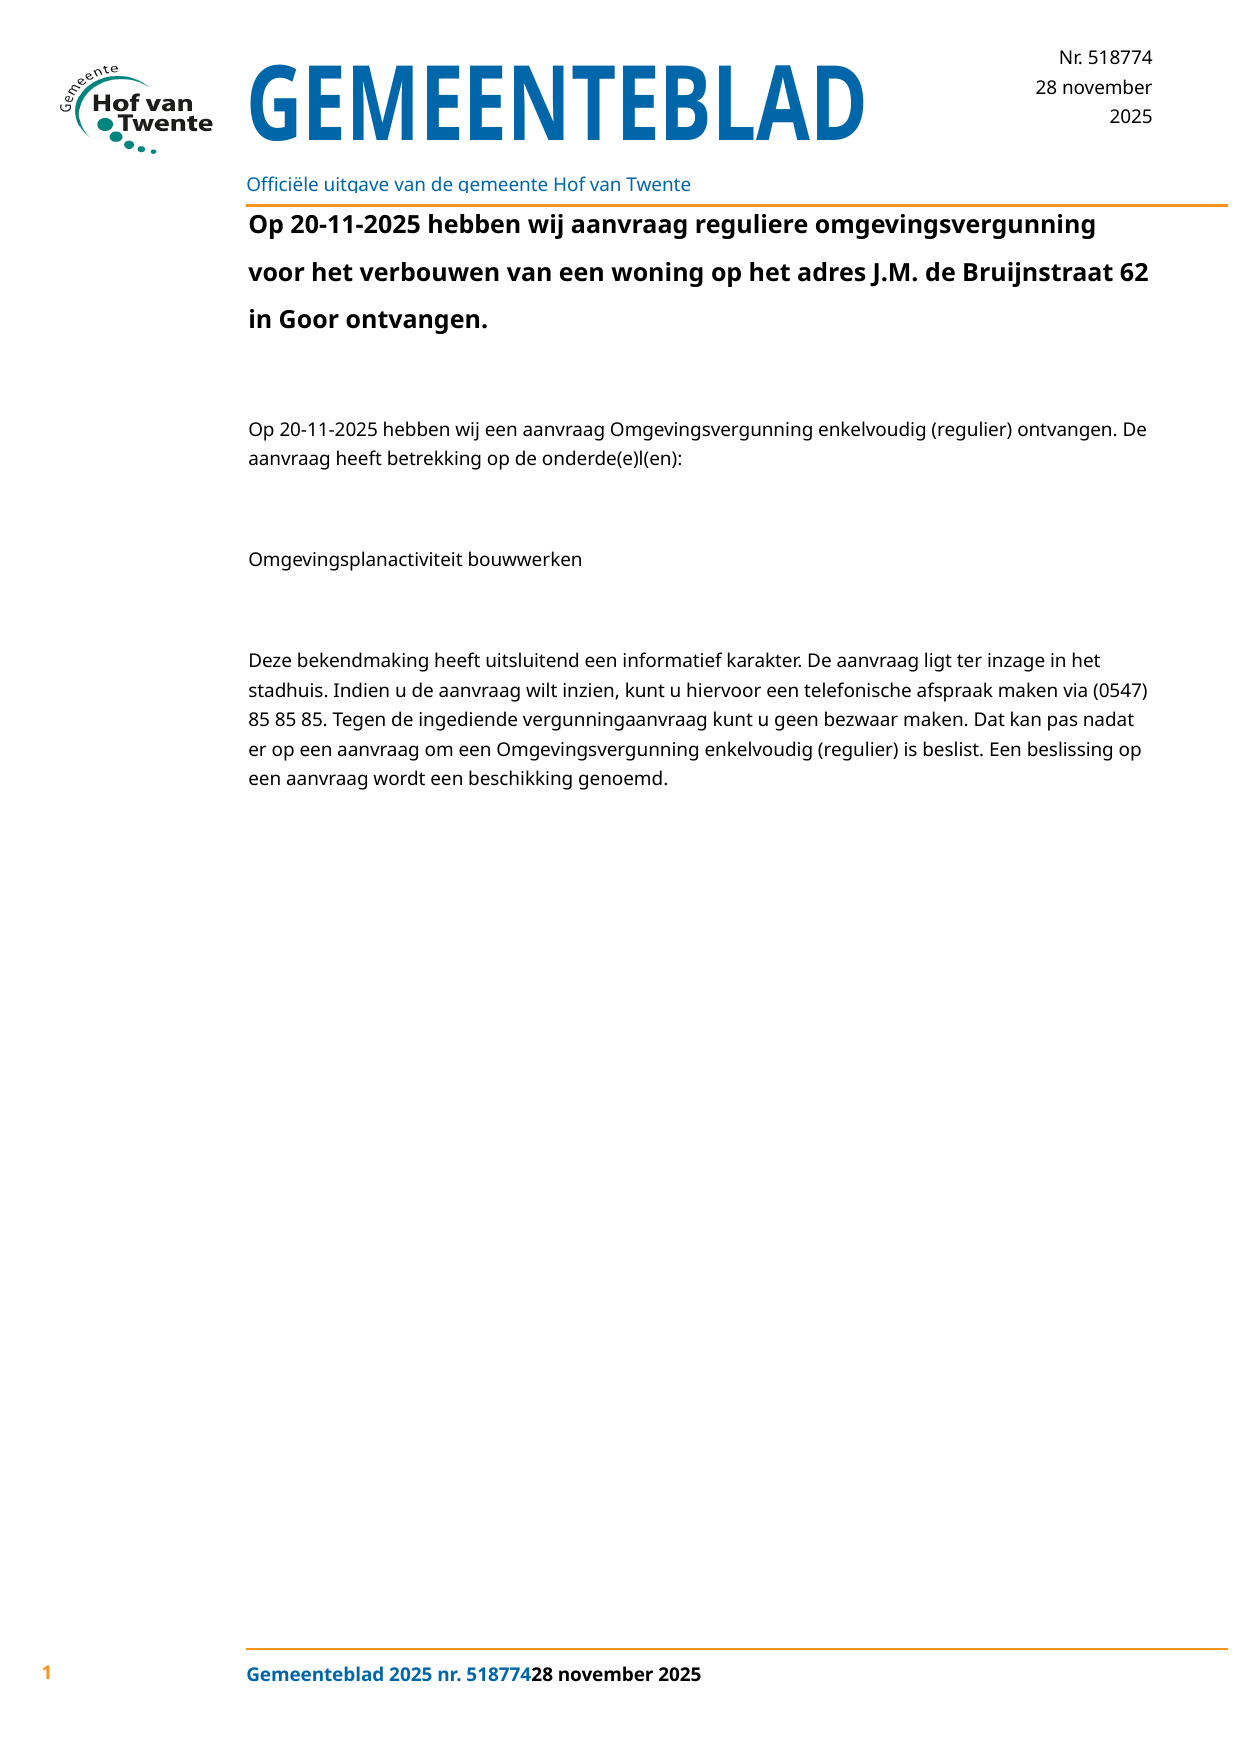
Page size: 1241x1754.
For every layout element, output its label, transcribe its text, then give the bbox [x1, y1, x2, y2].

text Op 20-11-2025 hebben wij aanvraag reguliere omgevingsvergunning voor het verbouwen van een woning op het adres J.M. de Bruijnstraat 62 in Goor ontvangen. [248, 207, 1152, 336]
text Op 20-11-2025 hebben wij een aanvraag Omgevingsvergunning enkelvoudig (regulier) ontvangen. De aanvraag heeft betrekking op de onderde(e)l(en): [248, 416, 1152, 471]
text Deze bekendmaking heeft uitsluitend een informatief karakter. De aanvraag ligt ter inzage in het stadhuis. Indien u de aanvraag wilt inzien, kunt u hiervoor een telefonische afspraak maken via (0547) 85 85 85. Tegen de ingediende vergunningaanvraag kunt u geen bezwaar maken. Dat kan pas nadat er op een aanvraag om een Omgevingsvergunning enkelvoudig (regulier) is beslist. Een beslissing op een aanvraag wordt een beschikking genoemd. [248, 647, 1152, 791]
text Omgevingsplanactiviteit bouwwerken [248, 546, 1152, 572]
picture [41, 47, 231, 172]
